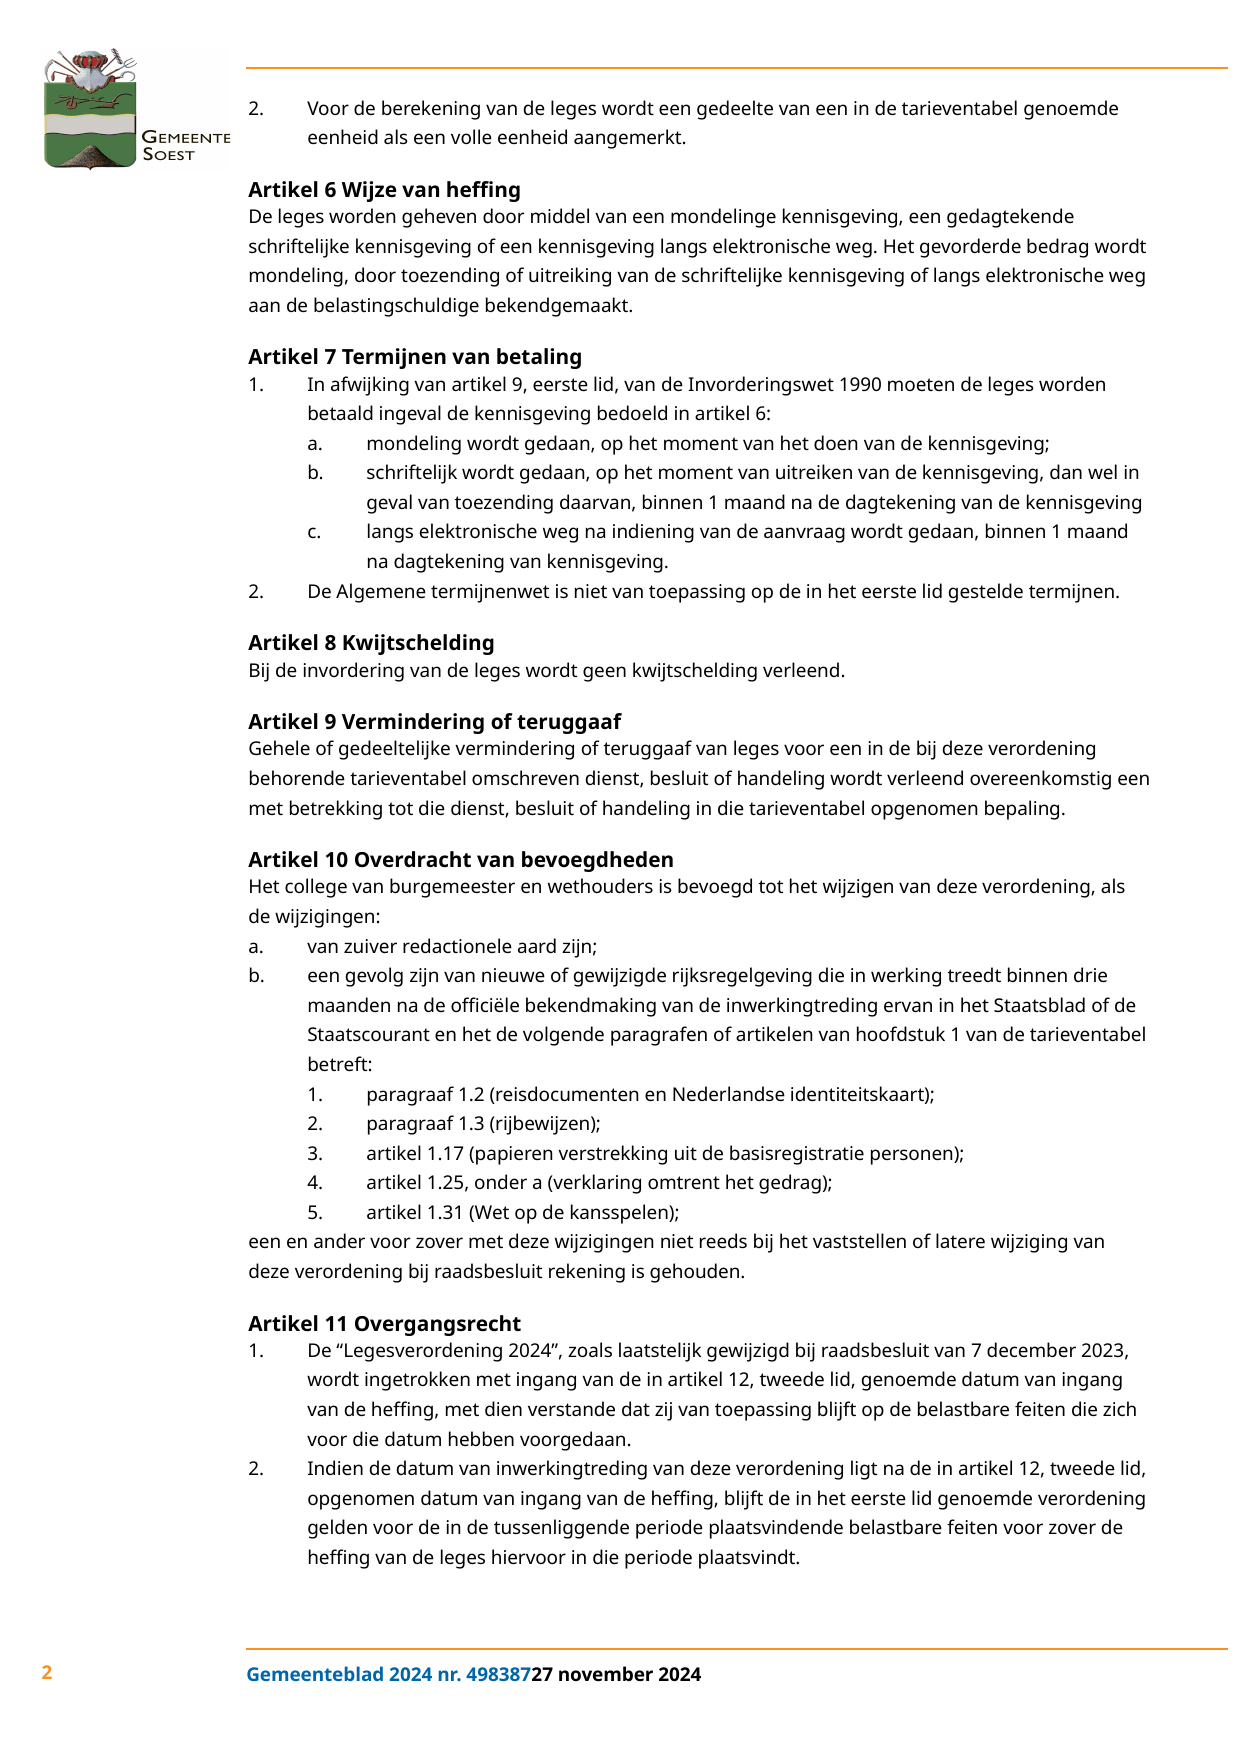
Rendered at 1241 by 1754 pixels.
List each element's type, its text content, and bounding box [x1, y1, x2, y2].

text Bij de invordering van de leges wordt geen kwijtschelding verleend. [248, 657, 1152, 682]
list mondeling wordt gedaan, op het moment van het doen van de kennisgeving; [307, 430, 1152, 456]
list De “Legesverordening 2024”, zoals laatstelijk gewijzigd bij raadsbesluit van 7 december 2023, wordt ingetrokken met ingang van de in artikel 12, tweede lid, genoemde datum van ingang van de heffing, met dien verstande dat zij van toepassing blijft op de belastbare feiten die zich voor die datum hebben voorgedaan. [248, 1337, 1152, 1452]
text Gehele of gedeeltelijke vermindering of teruggaaf van leges voor een in de bij deze verordening behorende tarieventabel omschreven dienst, besluit of handeling wordt verleend overeenkomstig een met betrekking tot die dienst, besluit of handeling in die tarieventabel opgenomen bepaling. [248, 736, 1152, 821]
list artikel 1.17 (papieren verstrekking uit de basisregistratie personen); [307, 1140, 1152, 1166]
picture [41, 47, 231, 172]
text De leges worden geheven door middel van een mondelinge kennisgeving, een gedagtekende schriftelijke kennisgeving of een kennisgeving langs elektronische weg. Het gevorderde bedrag wordt mondeling, door toezending of uitreiking van de schriftelijke kennisgeving of langs elektronische weg aan de belastingschuldige bekendgemaakt. [248, 203, 1152, 318]
text Artikel 11 Overgangsrecht [248, 1309, 1152, 1337]
text een en ander voor zover met deze wijzigingen niet reeds bij het vaststellen of latere wijziging van deze verordening bij raadsbesluit rekening is gehouden. [248, 1229, 1152, 1284]
list De Algemene termijnenwet is niet van toepassing op de in het eerste lid gestelde termijnen. [248, 578, 1152, 604]
list Indien de datum van inwerkingtreding van deze verordening ligt na de in artikel 12, tweede lid, opgenomen datum van ingang van de heffing, blijft de in het eerste lid genoemde verordening gelden voor de in de tussenliggende periode plaatsvindende belastbare feiten voor zover de heffing van de leges hiervoor in die periode plaatsvindt. [248, 1455, 1152, 1570]
list paragraaf 1.3 (rijbewijzen); [307, 1110, 1152, 1136]
text Artikel 9 Vermindering of teruggaaf [248, 707, 1152, 736]
list artikel 1.25, onder a (verklaring omtrent het gedrag); [307, 1169, 1152, 1195]
text Artikel 7 Termijnen van betaling [248, 342, 1152, 371]
list In afwijking van artikel 9, eerste lid, van de Invorderingswet 1990 moeten de leges worden betaald ingeval de kennisgeving bedoeld in artikel 6: [248, 371, 1152, 426]
text Artikel 10 Overdracht van bevoegdheden [248, 845, 1152, 874]
list van zuiver redactionele aard zijn; [248, 933, 1152, 958]
list Voor de berekening van de leges wordt een gedeelte van een in de tarieventabel genoemde eenheid als een volle eenheid aangemerkt. [248, 95, 1152, 150]
list artikel 1.31 (Wet op de kansspelen); [307, 1199, 1152, 1225]
text Het college van burgemeester en wethouders is bevoegd tot het wijzigen van deze verordening, als de wijzigingen: [248, 874, 1152, 929]
list schriftelijk wordt gedaan, op het moment van uitreiken van de kennisgeving, dan wel in geval van toezending daarvan, binnen 1 maand na de dagtekening van de kennisgeving [307, 459, 1152, 515]
list paragraaf 1.2 (reisdocumenten en Nederlandse identiteitskaart); [307, 1081, 1152, 1106]
text Artikel 6 Wijze van heffing [248, 175, 1152, 203]
list een gevolg zijn van nieuwe of gewijzigde rijksregelgeving die in werking treedt binnen drie maanden na de officiële bekendmaking van de inwerkingtreding ervan in het Staatsblad of de Staatscourant en het de volgende paragrafen of artikelen van hoofdstuk 1 van de tarieventabel betreft: [248, 962, 1152, 1077]
list langs elektronische weg na indiening van de aanvraag wordt gedaan, binnen 1 maand na dagtekening van kennisgeving. [307, 519, 1152, 574]
text Artikel 8 Kwijtschelding [248, 628, 1152, 657]
